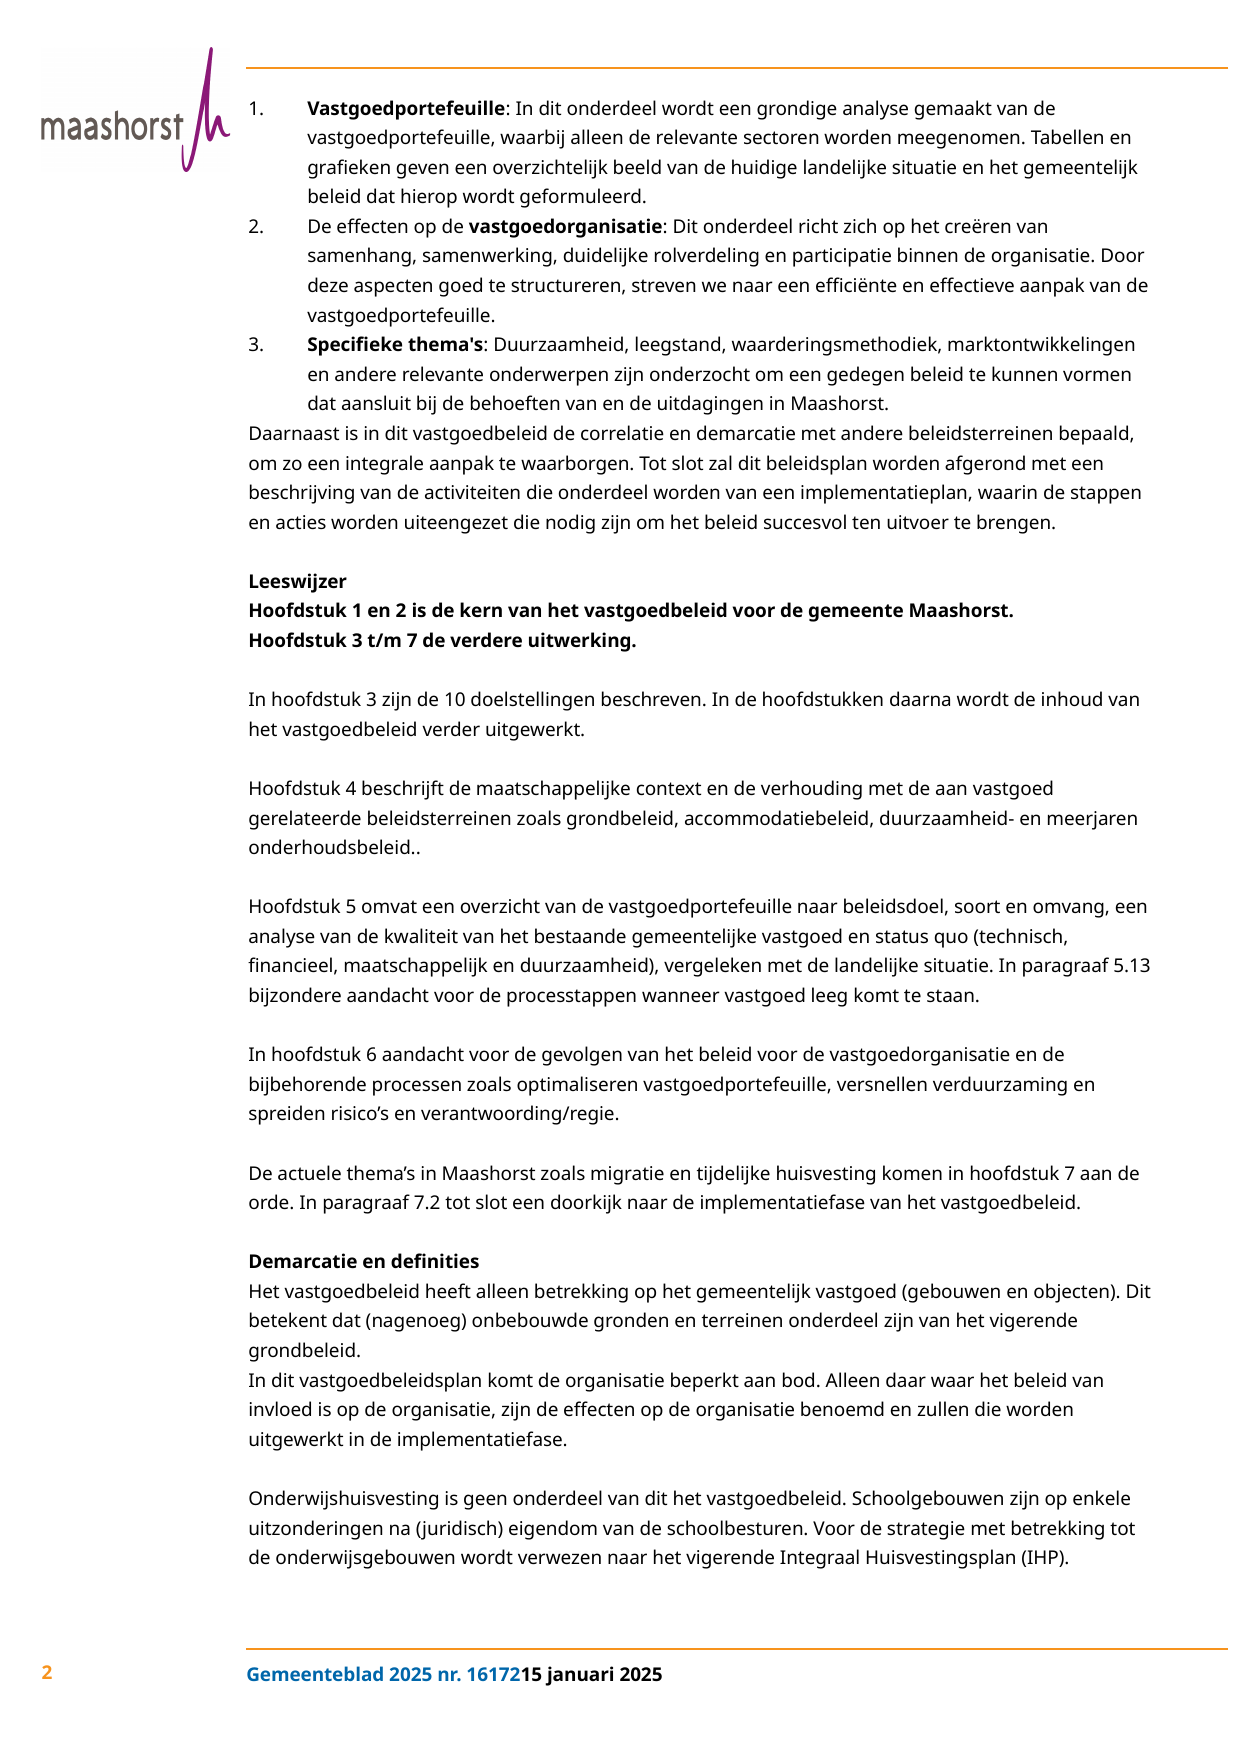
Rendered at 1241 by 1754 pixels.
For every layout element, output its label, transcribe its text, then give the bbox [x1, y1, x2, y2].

text Hoofdstuk 4 beschrijft de maatschappelijke context en de verhouding met de aan vastgoed gerelateerde beleidsterreinen zoals grondbeleid, accommodatiebeleid, duurzaamheid- en meerjaren onderhoudsbeleid.. [248, 775, 1152, 860]
text Leeswijzer [248, 568, 1152, 594]
text Hoofdstuk 1 en 2 is de kern van het vastgoedbeleid voor de gemeente Maashorst. [248, 598, 1152, 623]
picture [41, 47, 231, 172]
text In hoofdstuk 3 zijn de 10 doelstellingen beschreven. In de hoofdstukken daarna wordt de inhoud van het vastgoedbeleid verder uitgewerkt. [248, 686, 1152, 742]
text Onderwijshuisvesting is geen onderdeel van dit het vastgoedbeleid. Schoolgebouwen zijn op enkele uitzonderingen na (juridisch) eigendom van de schoolbesturen. Voor de strategie met betrekking tot de onderwijsgebouwen wordt verwezen naar het vigerende Integraal Huisvestingsplan (IHP). [248, 1485, 1152, 1570]
text In dit vastgoedbeleidsplan komt de organisatie beperkt aan bod. Alleen daar waar het beleid van invloed is op de organisatie, zijn de effecten op de organisatie benoemd en zullen die worden uitgewerkt in de implementatiefase. [248, 1367, 1152, 1452]
text De actuele thema’s in Maashorst zoals migratie en tijdelijke huisvesting komen in hoofdstuk 7 aan de orde. In paragraaf 7.2 tot slot een doorkijk naar de implementatiefase van het vastgoedbeleid. [248, 1160, 1152, 1215]
text Het vastgoedbeleid heeft alleen betrekking op het gemeentelijk vastgoed (gebouwen en objecten). Dit betekent dat (nagenoeg) onbebouwde gronden en terreinen onderdeel zijn van het vigerende grondbeleid. [248, 1278, 1152, 1363]
list Specifieke thema's: Duurzaamheid, leegstand, waarderingsmethodiek, marktontwikkelingen en andere relevante onderwerpen zijn onderzocht om een gedegen beleid te kunnen vormen dat aansluit bij de behoeften van en de uitdagingen in Maashorst. [248, 331, 1152, 416]
text Hoofdstuk 3 t/m 7 de verdere uitwerking. [248, 627, 1152, 653]
text Hoofdstuk 5 omvat een overzicht van de vastgoedportefeuille naar beleidsdoel, soort en omvang, een analyse van de kwaliteit van het bestaande gemeentelijke vastgoed en status quo (technisch, financieel, maatschappelijk en duurzaamheid), vergeleken met de landelijke situatie. In paragraaf 5.13 bijzondere aandacht voor de processtappen wanneer vastgoed leeg komt te staan. [248, 893, 1152, 1008]
text Demarcatie en definities [248, 1248, 1152, 1274]
text Daarnaast is in dit vastgoedbeleid de correlatie en demarcatie met andere beleidsterreinen bepaald, om zo een integrale aanpak te waarborgen. Tot slot zal dit beleidsplan worden afgerond met een beschrijving van de activiteiten die onderdeel worden van een implementatieplan, waarin de stappen en acties worden uiteengezet die nodig zijn om het beleid succesvol ten uitvoer te brengen. [248, 420, 1152, 535]
text In hoofdstuk 6 aandacht voor de gevolgen van het beleid voor de vastgoedorganisatie en de bijbehorende processen zoals optimaliseren vastgoedportefeuille, versnellen verduurzaming en spreiden risico’s en verantwoording/regie. [248, 1041, 1152, 1126]
list Vastgoedportefeuille: In dit onderdeel wordt een grondige analyse gemaakt van de vastgoedportefeuille, waarbij alleen de relevante sectoren worden meegenomen. Tabellen en grafieken geven een overzichtelijk beeld van de huidige landelijke situatie en het gemeentelijk beleid dat hierop wordt geformuleerd. [248, 95, 1152, 209]
list De effecten op de vastgoedorganisatie: Dit onderdeel richt zich op het creëren van samenhang, samenwerking, duidelijke rolverdeling en participatie binnen de organisatie. Door deze aspecten goed te structureren, streven we naar een efficiënte en effectieve aanpak van de vastgoedportefeuille. [248, 213, 1152, 328]
